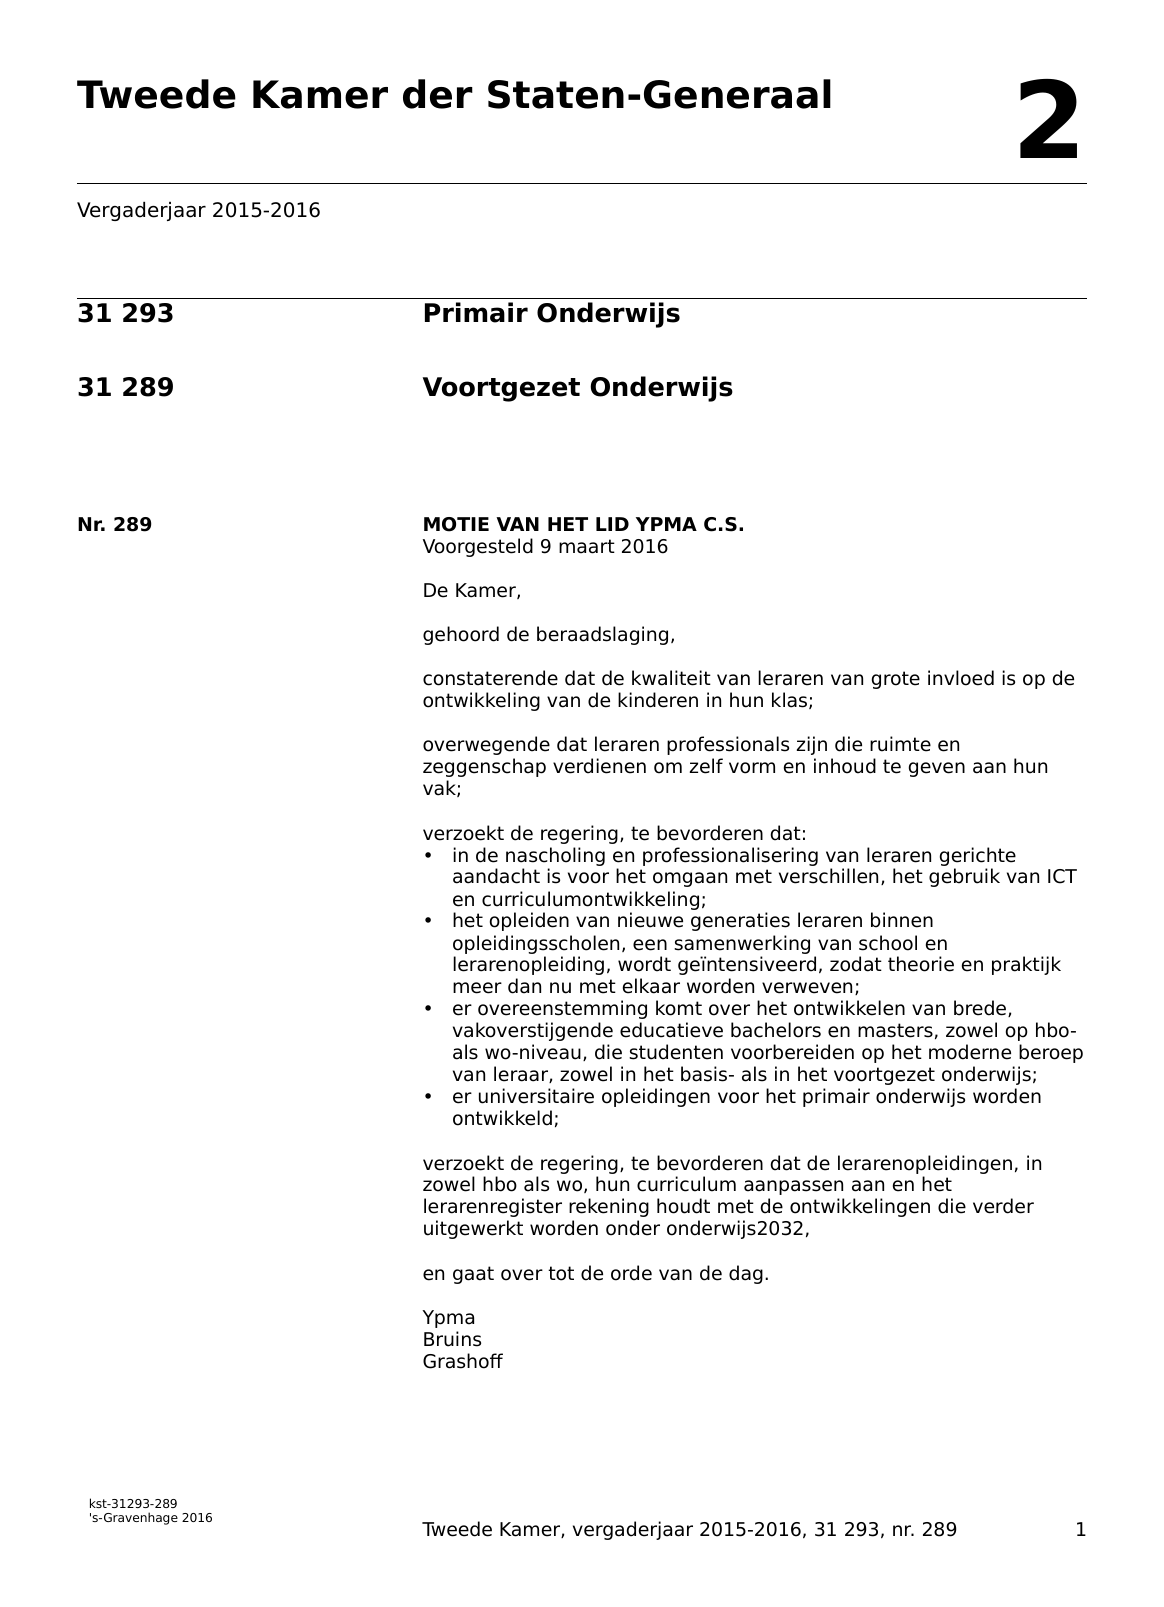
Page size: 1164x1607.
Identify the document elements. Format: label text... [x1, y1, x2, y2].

text constaterende dat de kwaliteit van leraren van grote invloed is op de ontwikkeling van de kinderen in hun klas; [422, 668, 1087, 712]
text overwegende dat leraren professionals zijn die ruimte en zeggenschap verdienen om zelf vorm en inhoud te geven aan hun vak; [422, 734, 1087, 800]
table_header Tweede Kamer der Staten-Generaal [77, 59, 886, 183]
text kst-31293-289 [88, 1497, 323, 1511]
text Ypma [422, 1307, 1087, 1329]
subtitle 31 293 Primair Onderwijs [77, 299, 1087, 329]
text De Kamer, [422, 580, 1087, 602]
table_header 2 [886, 59, 1087, 183]
subtitle 31 289 Voortgezet Onderwijs [77, 373, 1087, 403]
text Grashoff [422, 1351, 1087, 1373]
text • er overeenstemming komt over het ontwikkelen van brede, vakoverstijgende educatieve bachelors en masters, zowel op hbo- als wo-niveau, die studenten voorbereiden op het moderne beroep van leraar, zowel in het basis- als in het voortgezet onderwijs; [422, 998, 1087, 1086]
text • in de nascholing en professionalisering van leraren gerichte aandacht is voor het omgaan met verschillen, het gebruik van ICT en curriculumontwikkeling; [422, 844, 1087, 910]
text • er universitaire opleidingen voor het primair onderwijs worden ontwikkeld; [422, 1086, 1087, 1130]
text 's-Gravenhage 2016 [88, 1511, 323, 1525]
text gehoord de beraadslaging, [422, 624, 1087, 646]
text Bruins [422, 1329, 1087, 1351]
table_cell Vergaderjaar 2015-2016 [77, 184, 1087, 298]
text • het opleiden van nieuwe generaties leraren binnen opleidingsscholen, een samenwerking van school en lerarenopleiding, wordt geïntensiveerd, zodat theorie en praktijk meer dan nu met elkaar worden verweven; [422, 910, 1087, 998]
text verzoekt de regering, te bevorderen dat de lerarenopleidingen, in zowel hbo als wo, hun curriculum aanpassen aan en het lerarenregister rekening houdt met de ontwikkelingen die verder uitgewerkt worden onder onderwijs2032, [422, 1152, 1087, 1240]
text verzoekt de regering, te bevorderen dat: [422, 822, 1087, 844]
subtitle Nr. 289 MOTIE VAN HET LID YPMA C.S. [77, 514, 1087, 536]
text en gaat over tot de orde van de dag. [422, 1262, 1087, 1284]
text Voorgesteld 9 maart 2016 [422, 536, 1087, 558]
